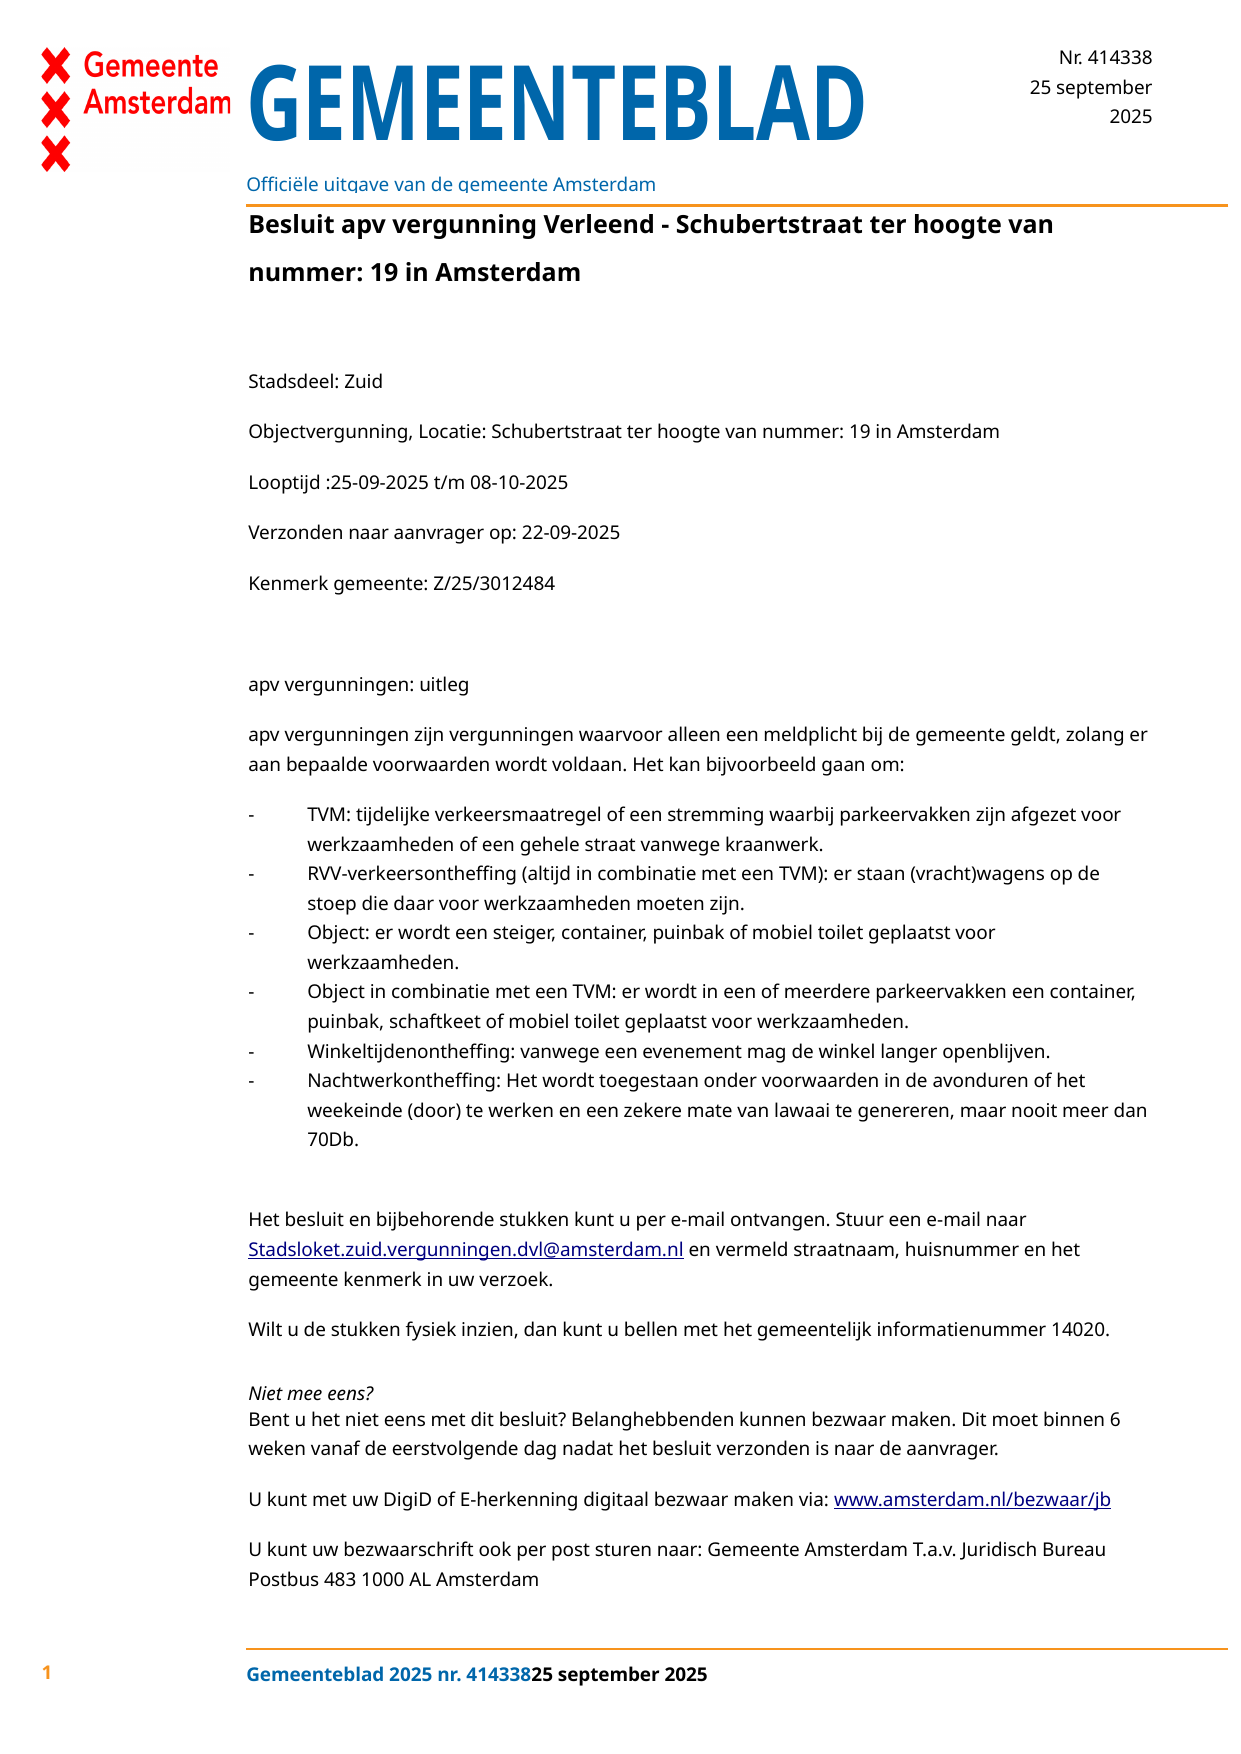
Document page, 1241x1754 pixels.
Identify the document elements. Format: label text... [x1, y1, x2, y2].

text Stadsdeel: Zuid [248, 368, 1152, 394]
text Looptijd :25-09-2025 t/m 08-10-2025 [248, 469, 1152, 495]
list Winkeltijdenontheffing: vanwege een evenement mag de winkel langer openblijven. [248, 1038, 1152, 1064]
list TVM: tijdelijke verkeersmaatregel of een stremming waarbij parkeervakken zijn afgezet voor werkzaamheden of een gehele straat vanwege kraanwerk. [248, 801, 1152, 857]
text Wilt u de stukken fysiek inzien, dan kunt u bellen met het gemeentelijk informatienummer 14020. [248, 1316, 1152, 1342]
text apv vergunningen: uitleg [248, 671, 1152, 697]
text apv vergunningen zijn vergunningen waarvoor alleen een meldplicht bij de gemeente geldt, zolang er aan bepaalde voorwaarden wordt voldaan. Het kan bijvoorbeeld gaan om: [248, 721, 1152, 777]
text U kunt met uw DigiD of E-herkenning digitaal bezwaar maken via: www.amsterdam.nl/bezwaar/jb [248, 1486, 1152, 1512]
text Het besluit en bijbehorende stukken kunt u per e-mail ontvangen. Stuur een e-mail naar Stadsloket.zuid.vergunningen.dvl@amsterdam.nl en vermeld straatnaam, huisnummer en het gemeente kenmerk in uw verzoek. [248, 1207, 1152, 1292]
list Nachtwerkontheffing: Het wordt toegestaan onder voorwaarden in de avonduren of het weekeinde (door) te werken en een zekere mate van lawaai te genereren, maar nooit meer dan 70Db. [248, 1067, 1152, 1152]
text Besluit apv vergunning Verleend - Schubertstraat ter hoogte van nummer: 19 in Amsterdam [248, 207, 1152, 288]
text Bent u het niet eens met dit besluit? Belanghebbenden kunnen bezwaar maken. Dit moet binnen 6 weken vanaf de eerstvolgende dag nadat het besluit verzonden is naar de aanvrager. [248, 1406, 1152, 1461]
text Kenmerk gemeente: Z/25/3012484 [248, 570, 1152, 596]
picture [41, 47, 231, 172]
list Object in combinatie met een TVM: er wordt in een of meerdere parkeervakken een container, puinbak, schaftkeet of mobiel toilet geplaatst voor werkzaamheden. [248, 979, 1152, 1034]
text Verzonden naar aanvrager op: 22-09-2025 [248, 519, 1152, 545]
text Niet mee eens? [248, 1380, 1152, 1406]
list Object: er wordt een steiger, container, puinbak of mobiel toilet geplaatst voor werkzaamheden. [248, 919, 1152, 975]
text U kunt uw bezwaarschrift ook per post sturen naar: Gemeente Amsterdam T.a.v. Juridisch Bureau Postbus 483 1000 AL Amsterdam [248, 1536, 1152, 1592]
text Objectvergunning, Locatie: Schubertstraat ter hoogte van nummer: 19 in Amsterdam [248, 419, 1152, 444]
list RVV-verkeersontheffing (altijd in combinatie met een TVM): er staan (vracht)wagens op de stoep die daar voor werkzaamheden moeten zijn. [248, 860, 1152, 916]
